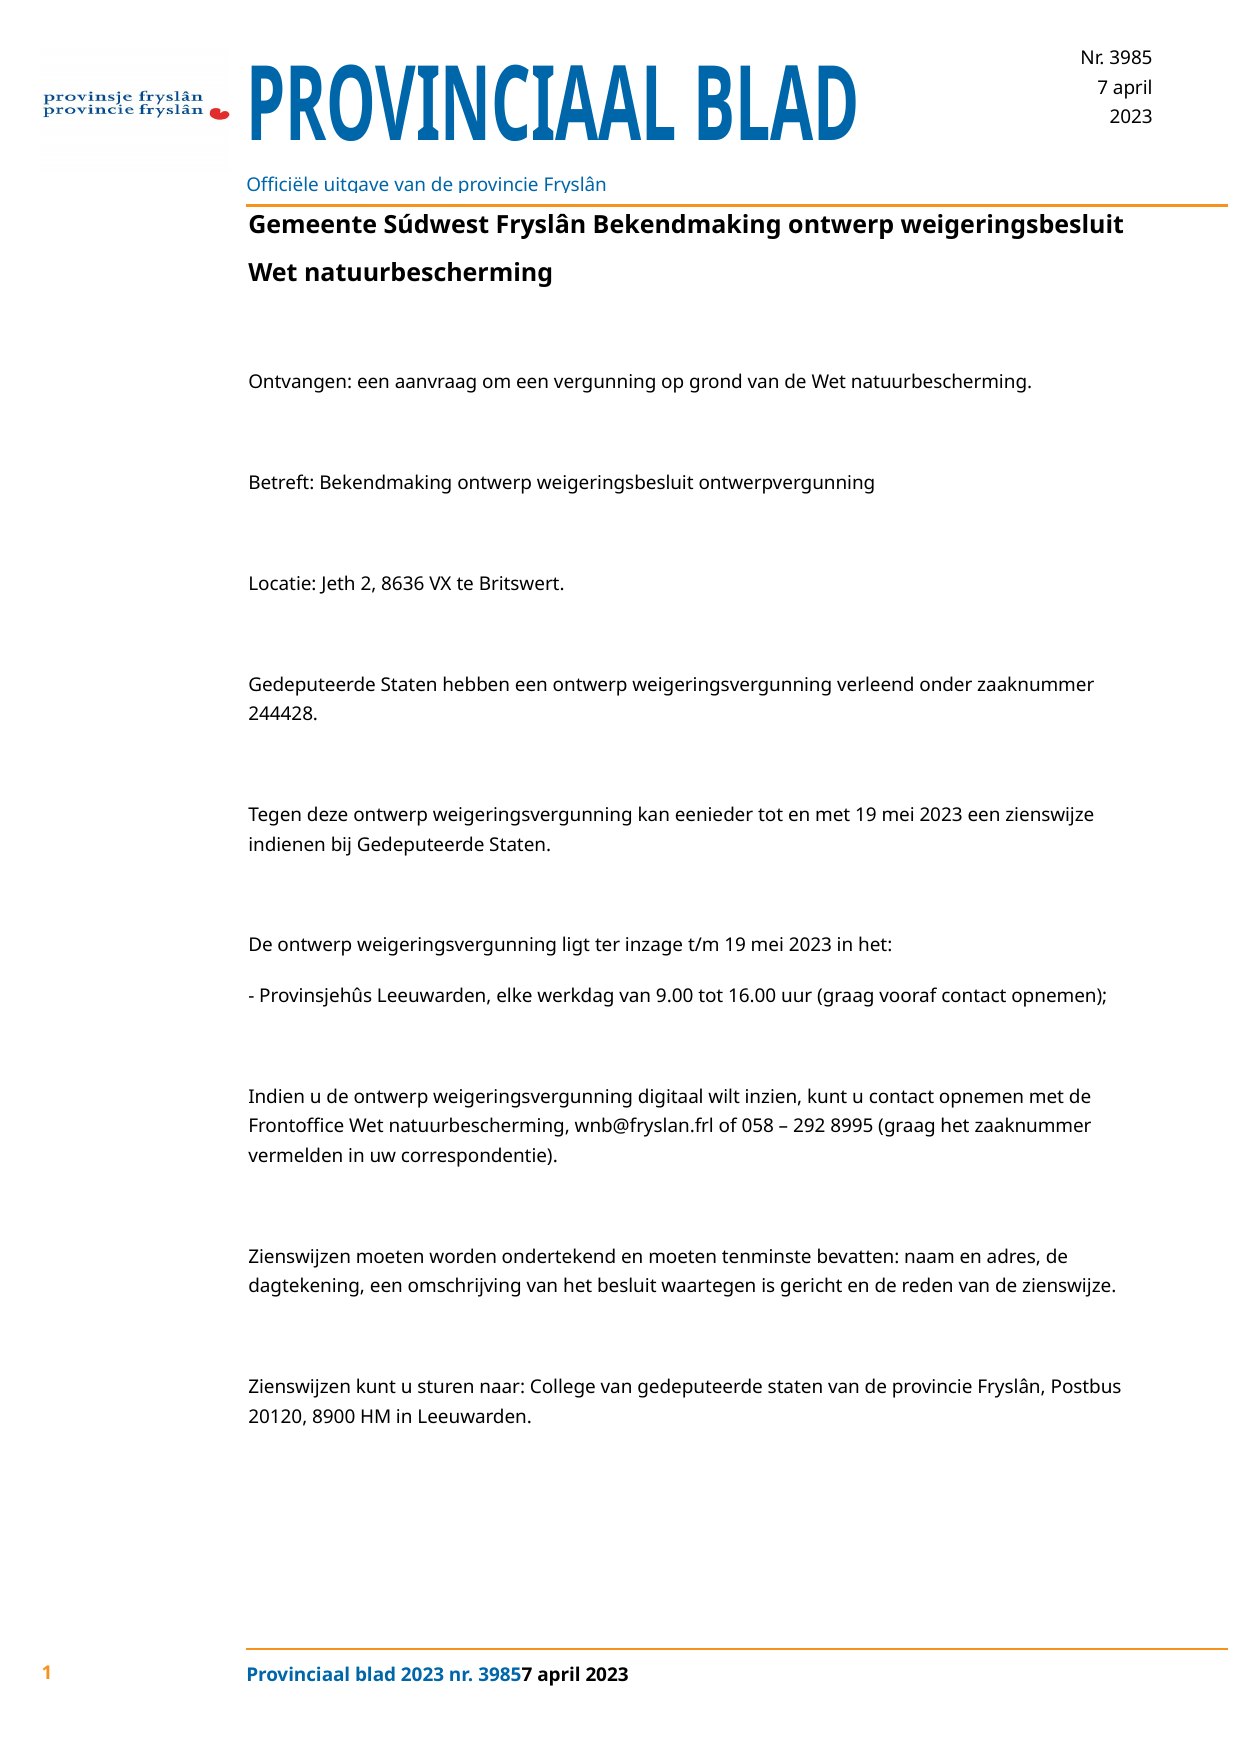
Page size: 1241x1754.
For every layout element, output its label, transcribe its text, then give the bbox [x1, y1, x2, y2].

text De ontwerp weigeringsvergunning ligt ter inzage t/m 19 mei 2023 in het: [248, 932, 1152, 957]
text Gemeente Súdwest Fryslân Bekendmaking ontwerp weigeringsbesluit Wet natuurbescherming [248, 207, 1152, 288]
text Tegen deze ontwerp weigeringsvergunning kan eenieder tot en met 19 mei 2023 een zienswijze indienen bij Gedeputeerde Staten. [248, 801, 1152, 857]
text Indien u de ontwerp weigeringsvergunning digitaal wilt inzien, kunt u contact opnemen met de Frontoffice Wet natuurbescherming, wnb@fryslan.frl of 058 – 292 8995 (graag het zaaknummer vermelden in uw correspondentie). [248, 1083, 1152, 1168]
text Zienswijzen kunt u sturen naar: College van gedeputeerde staten van de provincie Fryslân, Postbus 20120, 8900 HM in Leeuwarden. [248, 1373, 1152, 1429]
text - Provinsjehûs Leeuwarden, elke werkdag van 9.00 tot 16.00 uur (graag vooraf contact opnemen); [248, 982, 1152, 1008]
text Ontvangen: een aanvraag om een vergunning op grond van de Wet natuurbescherming. [248, 368, 1152, 394]
text Gedeputeerde Staten hebben een ontwerp weigeringsvergunning verleend onder zaaknummer 244428. [248, 671, 1152, 726]
picture [41, 47, 231, 172]
text Locatie: Jeth 2, 8636 VX te Britswert. [248, 570, 1152, 596]
text Zienswijzen moeten worden ondertekend en moeten tenminste bevatten: naam en adres, de dagtekening, een omschrijving van het besluit waartegen is gericht en de reden van de zienswijze. [248, 1243, 1152, 1298]
text Betreft: Bekendmaking ontwerp weigeringsbesluit ontwerpvergunning [248, 469, 1152, 495]
